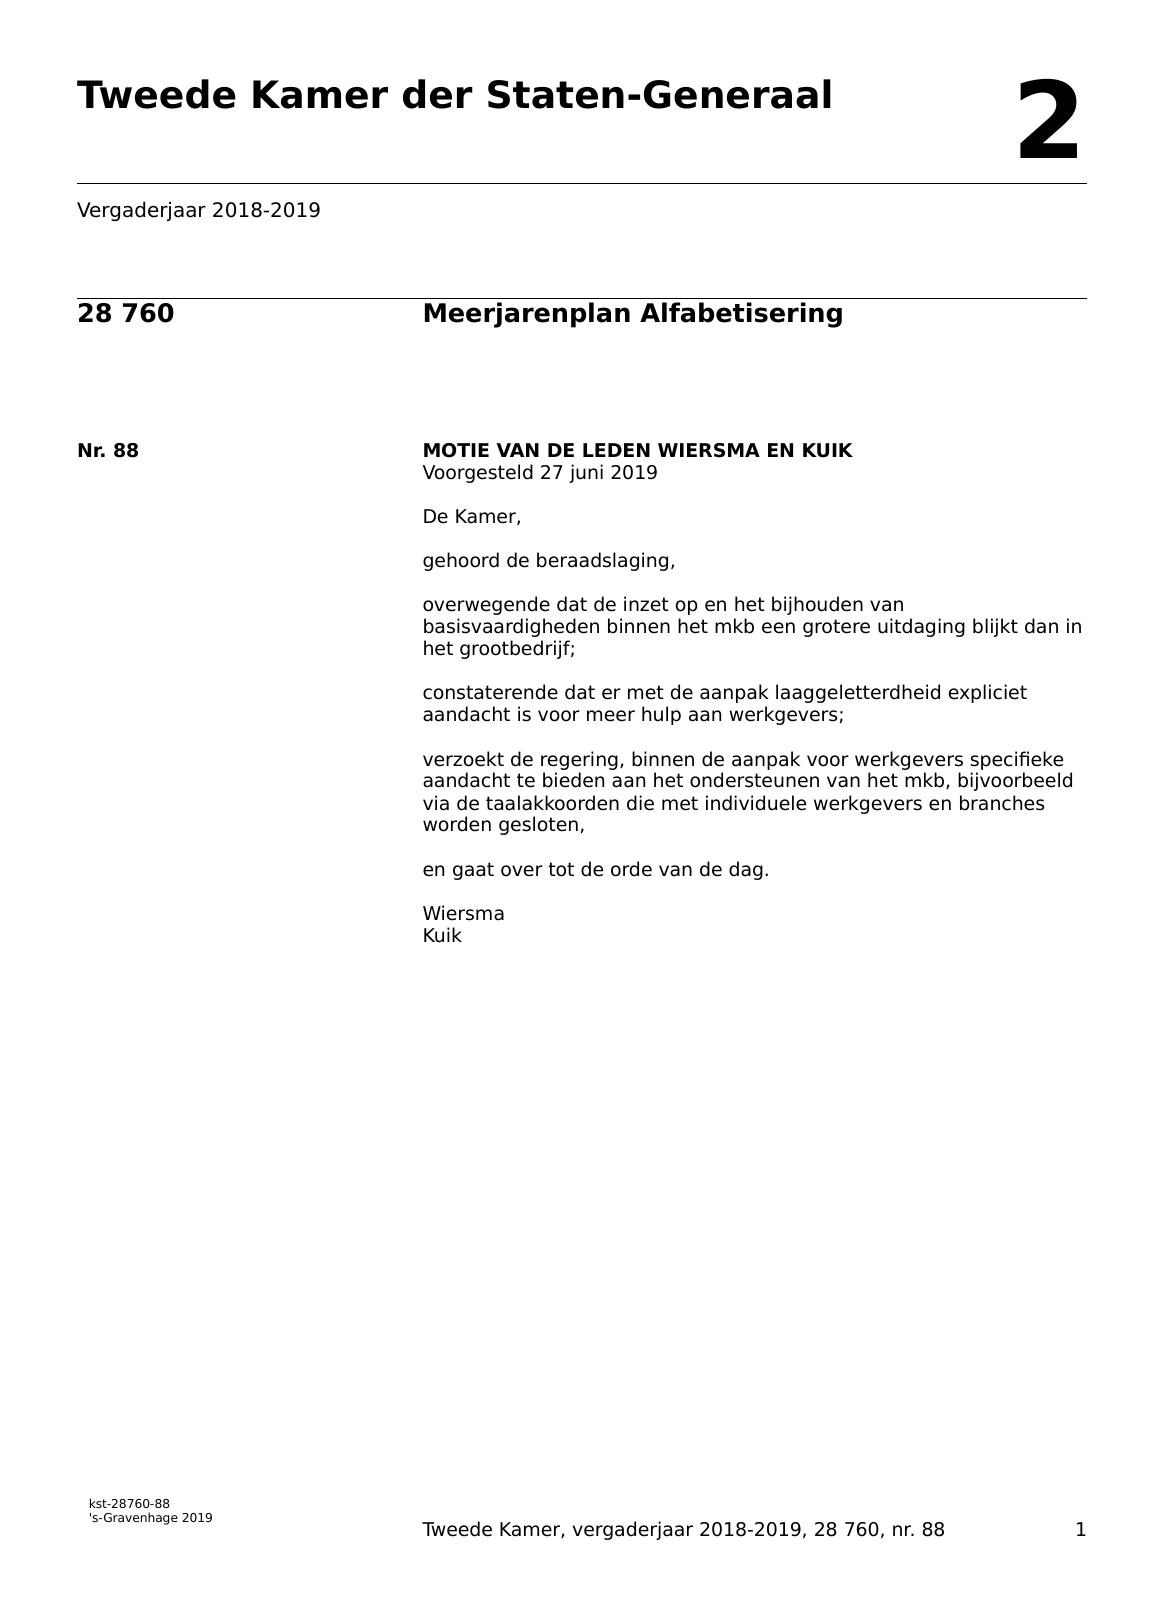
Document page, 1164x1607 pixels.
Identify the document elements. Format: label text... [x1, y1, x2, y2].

text gehoord de beraadslaging, [422, 550, 1087, 572]
text 's-Gravenhage 2019 [88, 1511, 323, 1525]
table_cell Vergaderjaar 2018-2019 [77, 184, 1087, 298]
text en gaat over tot de orde van de dag. [422, 858, 1087, 881]
text kst-28760-88 [88, 1497, 323, 1511]
subtitle 28 760 Meerjarenplan Alfabetisering [77, 299, 1087, 329]
table_header Tweede Kamer der Staten-Generaal [77, 59, 886, 183]
text De Kamer, [422, 506, 1087, 528]
text verzoekt de regering, binnen de aanpak voor werkgevers specifieke aandacht te bieden aan het ondersteunen van het mkb, bijvoorbeeld via de taalakkoorden die met individuele werkgevers en branches worden gesloten, [422, 748, 1087, 836]
text Kuik [422, 925, 1087, 947]
subtitle Nr. 88 MOTIE VAN DE LEDEN WIERSMA EN KUIK [77, 440, 1087, 462]
text constaterende dat er met de aanpak laaggeletterdheid expliciet aandacht is voor meer hulp aan werkgevers; [422, 682, 1087, 726]
text Voorgesteld 27 juni 2019 [422, 462, 1087, 484]
table_header 2 [886, 59, 1087, 183]
text overwegende dat de inzet op en het bijhouden van basisvaardigheden binnen het mkb een grotere uitdaging blijkt dan in het grootbedrijf; [422, 594, 1087, 660]
text Wiersma [422, 903, 1087, 925]
